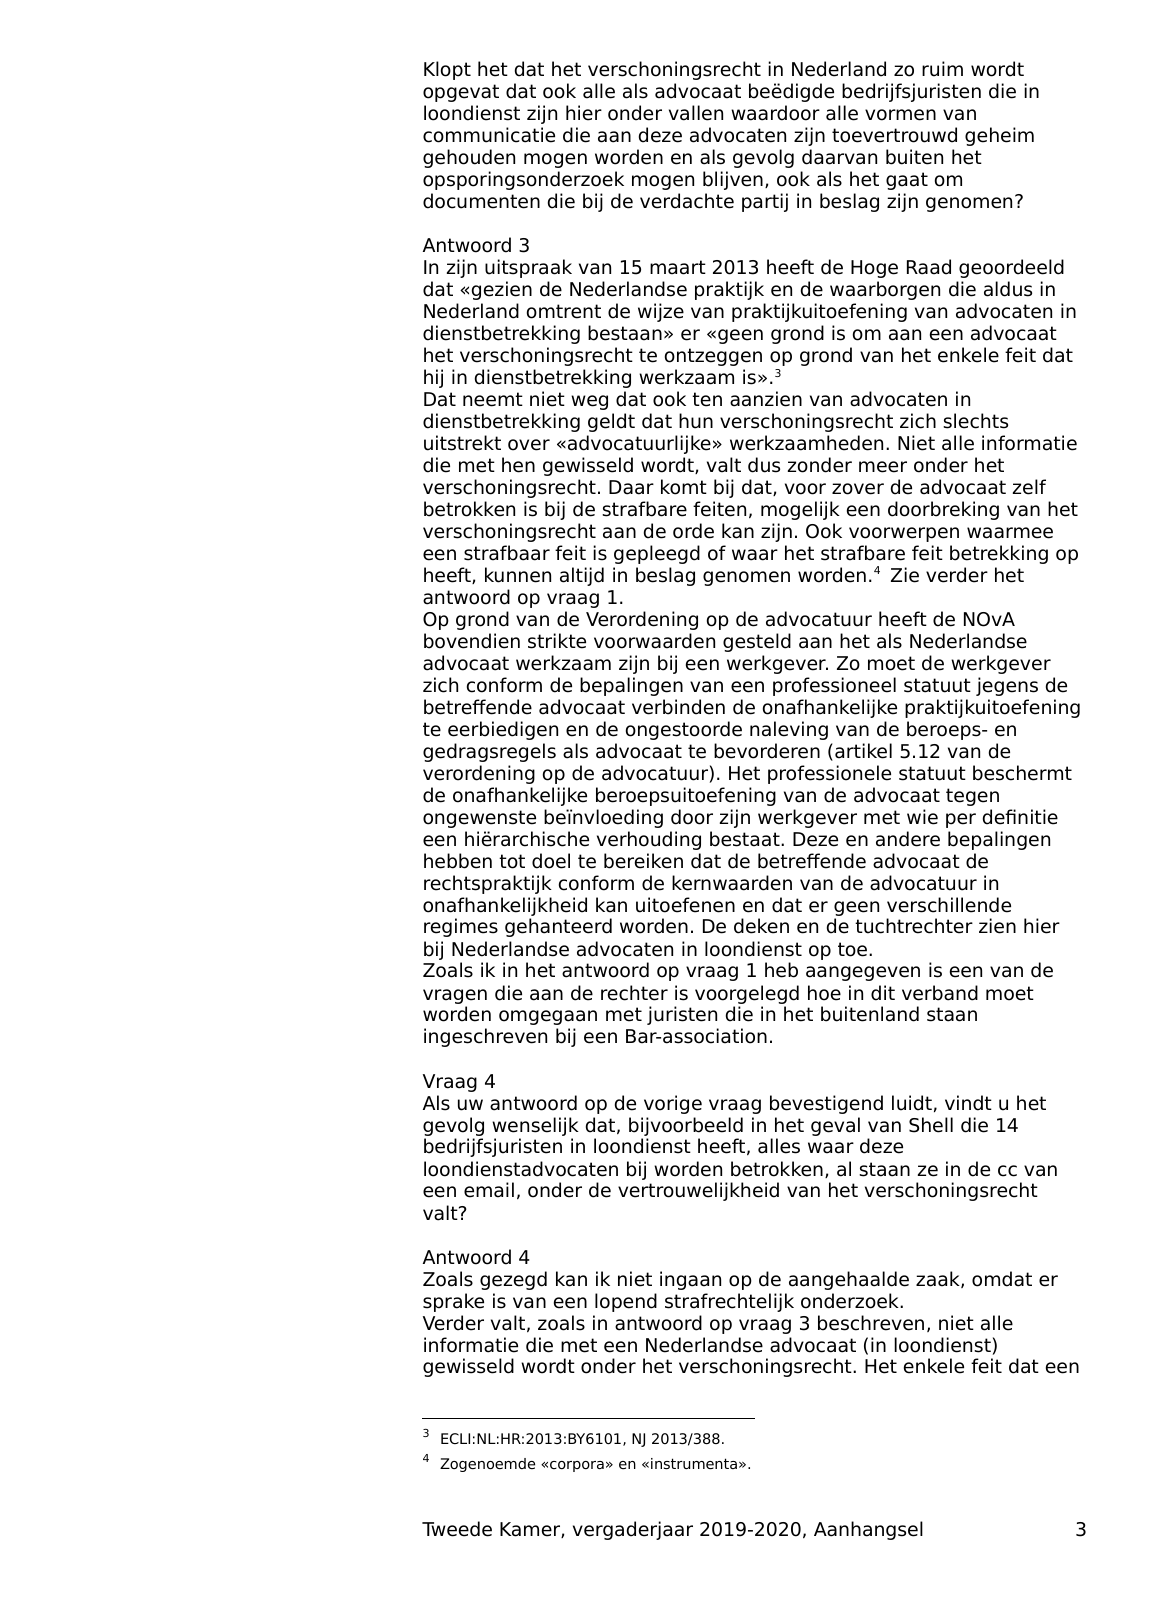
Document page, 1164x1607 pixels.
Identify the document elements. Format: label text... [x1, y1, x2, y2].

text Klopt het dat het verschoningsrecht in Nederland zo ruim wordt opgevat dat ook alle als advocaat beëdigde bedrijfsjuristen die in loondienst zijn hier onder vallen waardoor alle vormen van communicatie die aan deze advocaten zijn toevertrouwd geheim gehouden mogen worden en als gevolg daarvan buiten het opsporingsonderzoek mogen blijven, ook als het gaat om documenten die bij de verdachte partij in beslag zijn genomen? [422, 59, 1087, 213]
text Als uw antwoord op de vorige vraag bevestigend luidt, vindt u het gevolg wenselijk dat, bijvoorbeeld in het geval van Shell die 14 bedrijfsjuristen in loondienst heeft, alles waar deze loondienstadvocaten bij worden betrokken, al staan ze in de cc van een email, onder de vertrouwelijkheid van het verschoningsrecht valt? [422, 1092, 1087, 1224]
text Zoals gezegd kan ik niet ingaan op de aangehaalde zaak, omdat er sprake is van een lopend strafrechtelijk onderzoek. [422, 1268, 1087, 1312]
text Vraag 4 [422, 1071, 1087, 1092]
text Zogenoemde «corpora» en «instrumenta». [422, 1452, 1087, 1474]
text Dat neemt niet weg dat ook ten aanzien van advocaten in dienstbetrekking geldt dat hun verschoningsrecht zich slechts uitstrekt over «advocatuurlijke» werkzaamheden. Niet alle informatie die met hen gewisseld wordt, valt dus zonder meer onder het verschoningsrecht. Daar komt bij dat, voor zover de advocaat zelf betrokken is bij de strafbare feiten, mogelijk een doorbreking van het verschoningsrecht aan de orde kan zijn. Ook voorwerpen waarmee een strafbaar feit is gepleegd of waar het strafbare feit betrekking op heeft, kunnen altijd in beslag genomen worden. Zie verder het antwoord op vraag 1. [422, 389, 1087, 609]
text Verder valt, zoals in antwoord op vraag 3 beschreven, niet alle informatie die met een Nederlandse advocaat (in loondienst) gewisseld wordt onder het verschoningsrecht. Het enkele feit dat een [422, 1312, 1087, 1378]
text In zijn uitspraak van 15 maart 2013 heeft de Hoge Raad geoordeeld dat «gezien de Nederlandse praktijk en de waarborgen die aldus in Nederland omtrent de wijze van praktijkuitoefening van advocaten in dienstbetrekking bestaan» er «geen grond is om aan een advocaat het verschoningsrecht te ontzeggen op grond van het enkele feit dat hij in dienstbetrekking werkzaam is». [422, 257, 1087, 389]
text ECLI:NL:HR:2013:BY6101, NJ 2013/388. [422, 1427, 1087, 1449]
text Antwoord 4 [422, 1247, 1087, 1268]
text Zoals ik in het antwoord op vraag 1 heb aangegeven is een van de vragen die aan de rechter is voorgelegd hoe in dit verband moet worden omgegaan met juristen die in het buitenland staan ingeschreven bij een Bar-association. [422, 960, 1087, 1048]
text Antwoord 3 [422, 235, 1087, 257]
text Op grond van de Verordening op de advocatuur heeft de NOvA bovendien strikte voorwaarden gesteld aan het als Nederlandse advocaat werkzaam zijn bij een werkgever. Zo moet de werkgever zich conform de bepalingen van een professioneel statuut jegens de betreffende advocaat verbinden de onafhankelijke praktijkuitoefening te eerbiedigen en de ongestoorde naleving van de beroeps- en gedragsregels als advocaat te bevorderen (artikel 5.12 van de verordening op de advocatuur). Het professionele statuut beschermt de onafhankelijke beroepsuitoefening van de advocaat tegen ongewenste beïnvloeding door zijn werkgever met wie per definitie een hiërarchische verhouding bestaat. Deze en andere bepalingen hebben tot doel te bereiken dat de betreffende advocaat de rechtspraktijk conform de kernwaarden van de advocatuur in onafhankelijkheid kan uitoefenen en dat er geen verschillende regimes gehanteerd worden. De deken en de tuchtrechter zien hier bij Nederlandse advocaten in loondienst op toe. [422, 609, 1087, 960]
